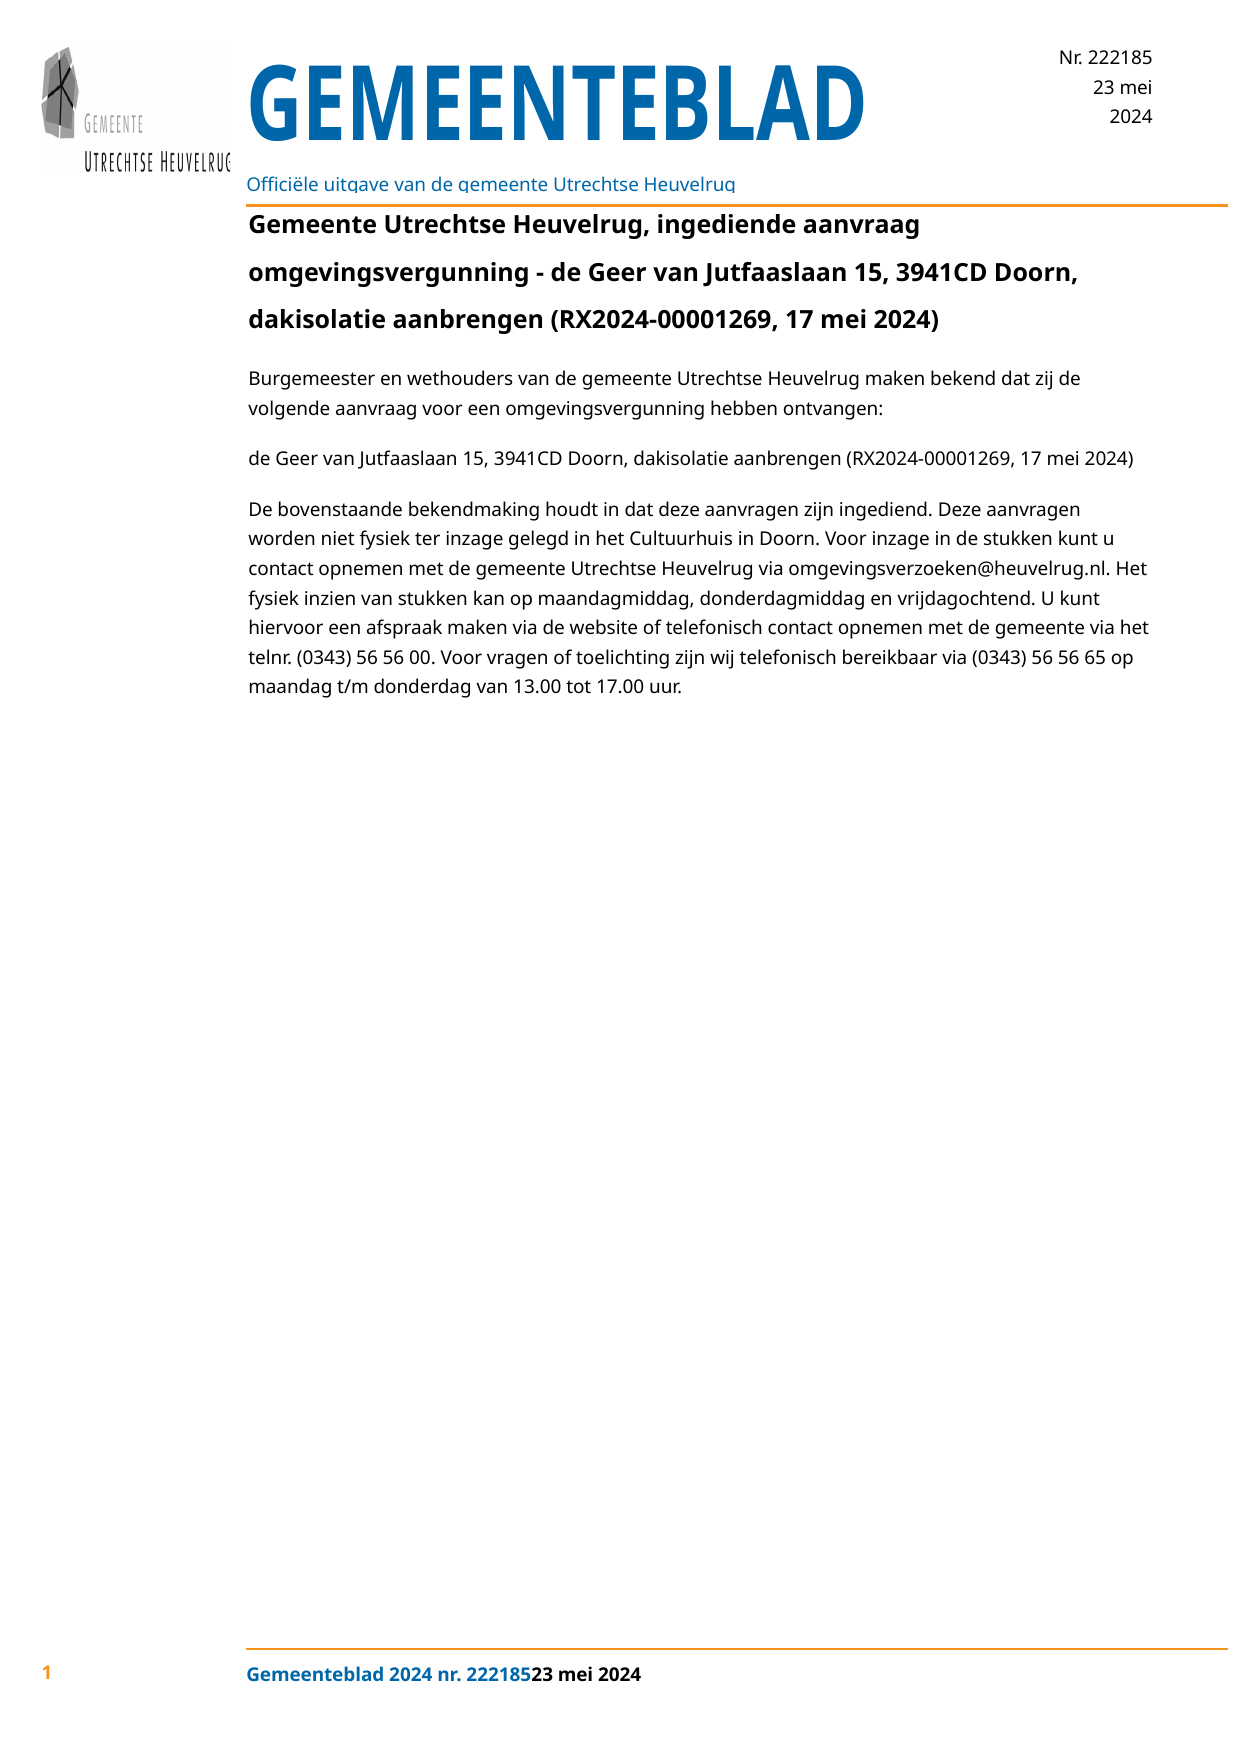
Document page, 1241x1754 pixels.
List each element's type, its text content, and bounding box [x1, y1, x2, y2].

picture [41, 47, 231, 172]
text De bovenstaande bekendmaking houdt in dat deze aanvragen zijn ingediend. Deze aanvragen worden niet fysiek ter inzage gelegd in het Cultuurhuis in Doorn. Voor inzage in de stukken kunt u contact opnemen met de gemeente Utrechtse Heuvelrug via omgevingsverzoeken@heuvelrug.nl. Het fysiek inzien van stukken kan op maandagmiddag, donderdagmiddag en vrijdagochtend. U kunt hiervoor een afspraak maken via de website of telefonisch contact opnemen met de gemeente via het telnr. (0343) 56 56 00. Voor vragen of toelichting zijn wij telefonisch bereikbaar via (0343) 56 56 65 op maandag t/m donderdag van 13.00 tot 17.00 uur. [248, 496, 1152, 699]
text de Geer van Jutfaaslaan 15, 3941CD Doorn, dakisolatie aanbrengen (RX2024-00001269, 17 mei 2024) [248, 446, 1152, 471]
text Gemeente Utrechtse Heuvelrug, ingediende aanvraag omgevingsvergunning - de Geer van Jutfaaslaan 15, 3941CD Doorn, dakisolatie aanbrengen (RX2024-00001269, 17 mei 2024) [248, 207, 1152, 336]
text Burgemeester en wethouders van de gemeente Utrechtse Heuvelrug maken bekend dat zij de volgende aanvraag voor een omgevingsvergunning hebben ontvangen: [248, 366, 1152, 421]
